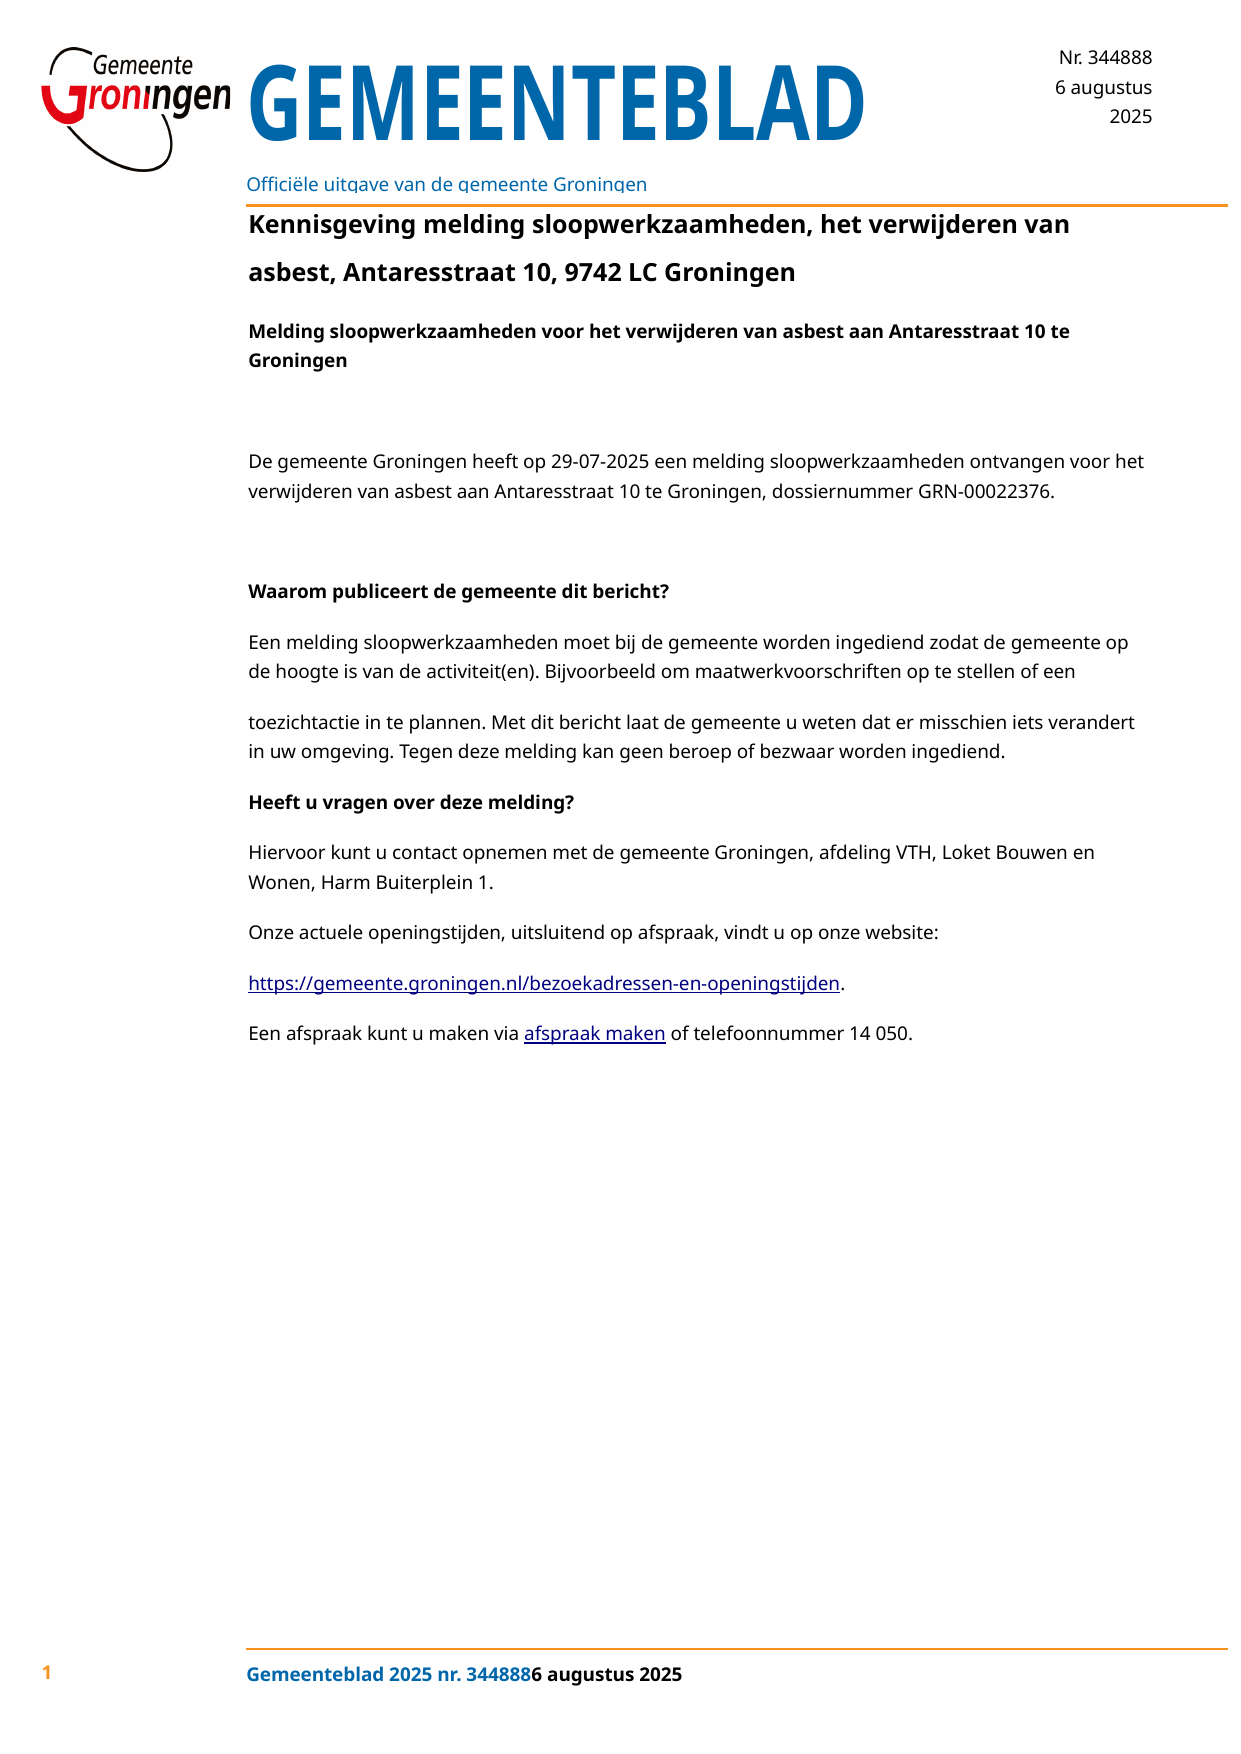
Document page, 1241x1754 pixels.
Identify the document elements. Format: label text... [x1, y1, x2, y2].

text Waarom publiceert de gemeente dit bericht? [248, 579, 1152, 604]
text Een melding sloopwerkzaamheden moet bij de gemeente worden ingediend zodat de gemeente op de hoogte is van de activiteit(en). Bijvoorbeeld om maatwerkvoorschriften op te stellen of een [248, 629, 1152, 684]
text Onze actuele openingstijden, uitsluitend op afspraak, vindt u op onze website: [248, 919, 1152, 945]
text Kennisgeving melding sloopwerkzaamheden, het verwijderen van asbest, Antaresstraat 10, 9742 LC Groningen [248, 207, 1152, 288]
text Heeft u vragen over deze melding? [248, 789, 1152, 815]
text toezichtactie in te plannen. Met dit bericht laat de gemeente u weten dat er misschien iets verandert in uw omgeving. Tegen deze melding kan geen beroep of bezwaar worden ingediend. [248, 709, 1152, 764]
text Hiervoor kunt u contact opnemen met de gemeente Groningen, afdeling VTH, Loket Bouwen en Wonen, Harm Buiterplein 1. [248, 839, 1152, 895]
picture [41, 47, 231, 172]
text Een afspraak kunt u maken via afspraak maken of telefoonnummer 14 050. [248, 1020, 1152, 1046]
text De gemeente Groningen heeft op 29-07-2025 een melding sloopwerkzaamheden ontvangen voor het verwijderen van asbest aan Antaresstraat 10 te Groningen, dossiernummer GRN-00022376. [248, 448, 1152, 504]
text https://gemeente.groningen.nl/bezoekadressen-en-openingstijden. [248, 970, 1152, 996]
text Melding sloopwerkzaamheden voor het verwijderen van asbest aan Antaresstraat 10 te Groningen [248, 318, 1152, 373]
